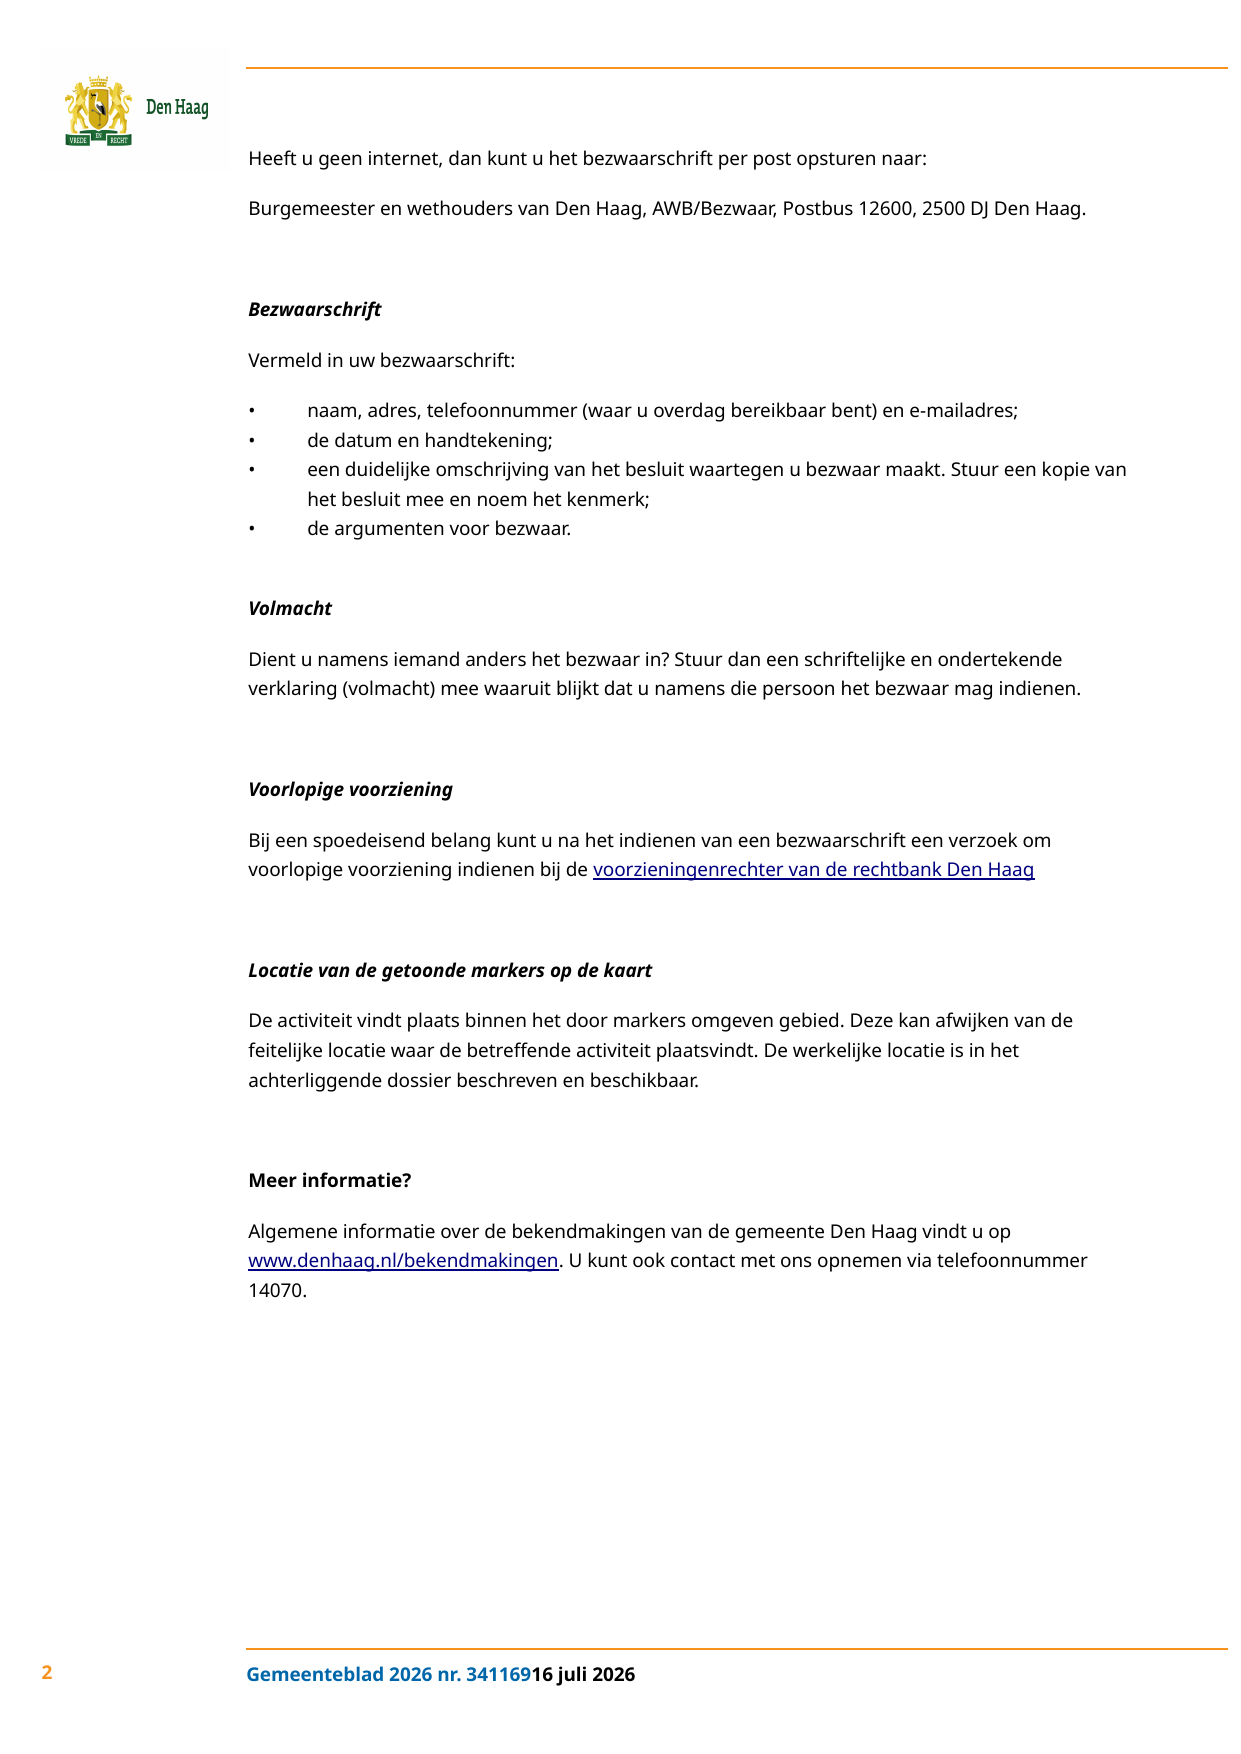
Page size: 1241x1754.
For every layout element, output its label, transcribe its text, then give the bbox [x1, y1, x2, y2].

picture [41, 47, 231, 172]
text Algemene informatie over de bekendmakingen van de gemeente Den Haag vindt u op www.denhaag.nl/bekendmakingen. U kunt ook contact met ons opnemen via telefoonnummer 14070. [248, 1218, 1152, 1303]
text Burgemeester en wethouders van Den Haag, AWB/Bezwaar, Postbus 12600, 2500 DJ Den Haag. [248, 196, 1152, 221]
list de datum en handtekening; [248, 427, 1152, 453]
text Locatie van de getoonde markers op de kaart [248, 957, 1152, 983]
text De activiteit vindt plaats binnen het door markers omgeven gebied. Deze kan afwijken van de feitelijke locatie waar de betreffende activiteit plaatsvindt. De werkelijke locatie is in het achterliggende dossier beschreven en beschikbaar. [248, 1008, 1152, 1093]
text Heeft u geen internet, dan kunt u het bezwaarschrift per post opsturen naar: [248, 145, 1152, 171]
text Meer informatie? [248, 1168, 1152, 1193]
text Bij een spoedeisend belang kunt u na het indienen van een bezwaarschrift een verzoek om voorlopige voorziening indienen bij de voorzieningenrechter van de rechtbank Den Haag [248, 827, 1152, 882]
text Volmacht [248, 596, 1152, 621]
list een duidelijke omschrijving van het besluit waartegen u bezwaar maakt. Stuur een kopie van het besluit mee en noem het kenmerk; [248, 456, 1152, 512]
list naam, adres, telefoonnummer (waar u overdag bereikbaar bent) en e-mailadres; [248, 397, 1152, 423]
text Dient u namens iemand anders het bezwaar in? Stuur dan een schriftelijke en ondertekende verklaring (volmacht) mee waaruit blijkt dat u namens die persoon het bezwaar mag indienen. [248, 646, 1152, 701]
text Bezwaarschrift [248, 296, 1152, 322]
text Voorlopige voorziening [248, 776, 1152, 802]
text Vermeld in uw bezwaarschrift: [248, 347, 1152, 373]
list de argumenten voor bezwaar. [248, 516, 1152, 541]
